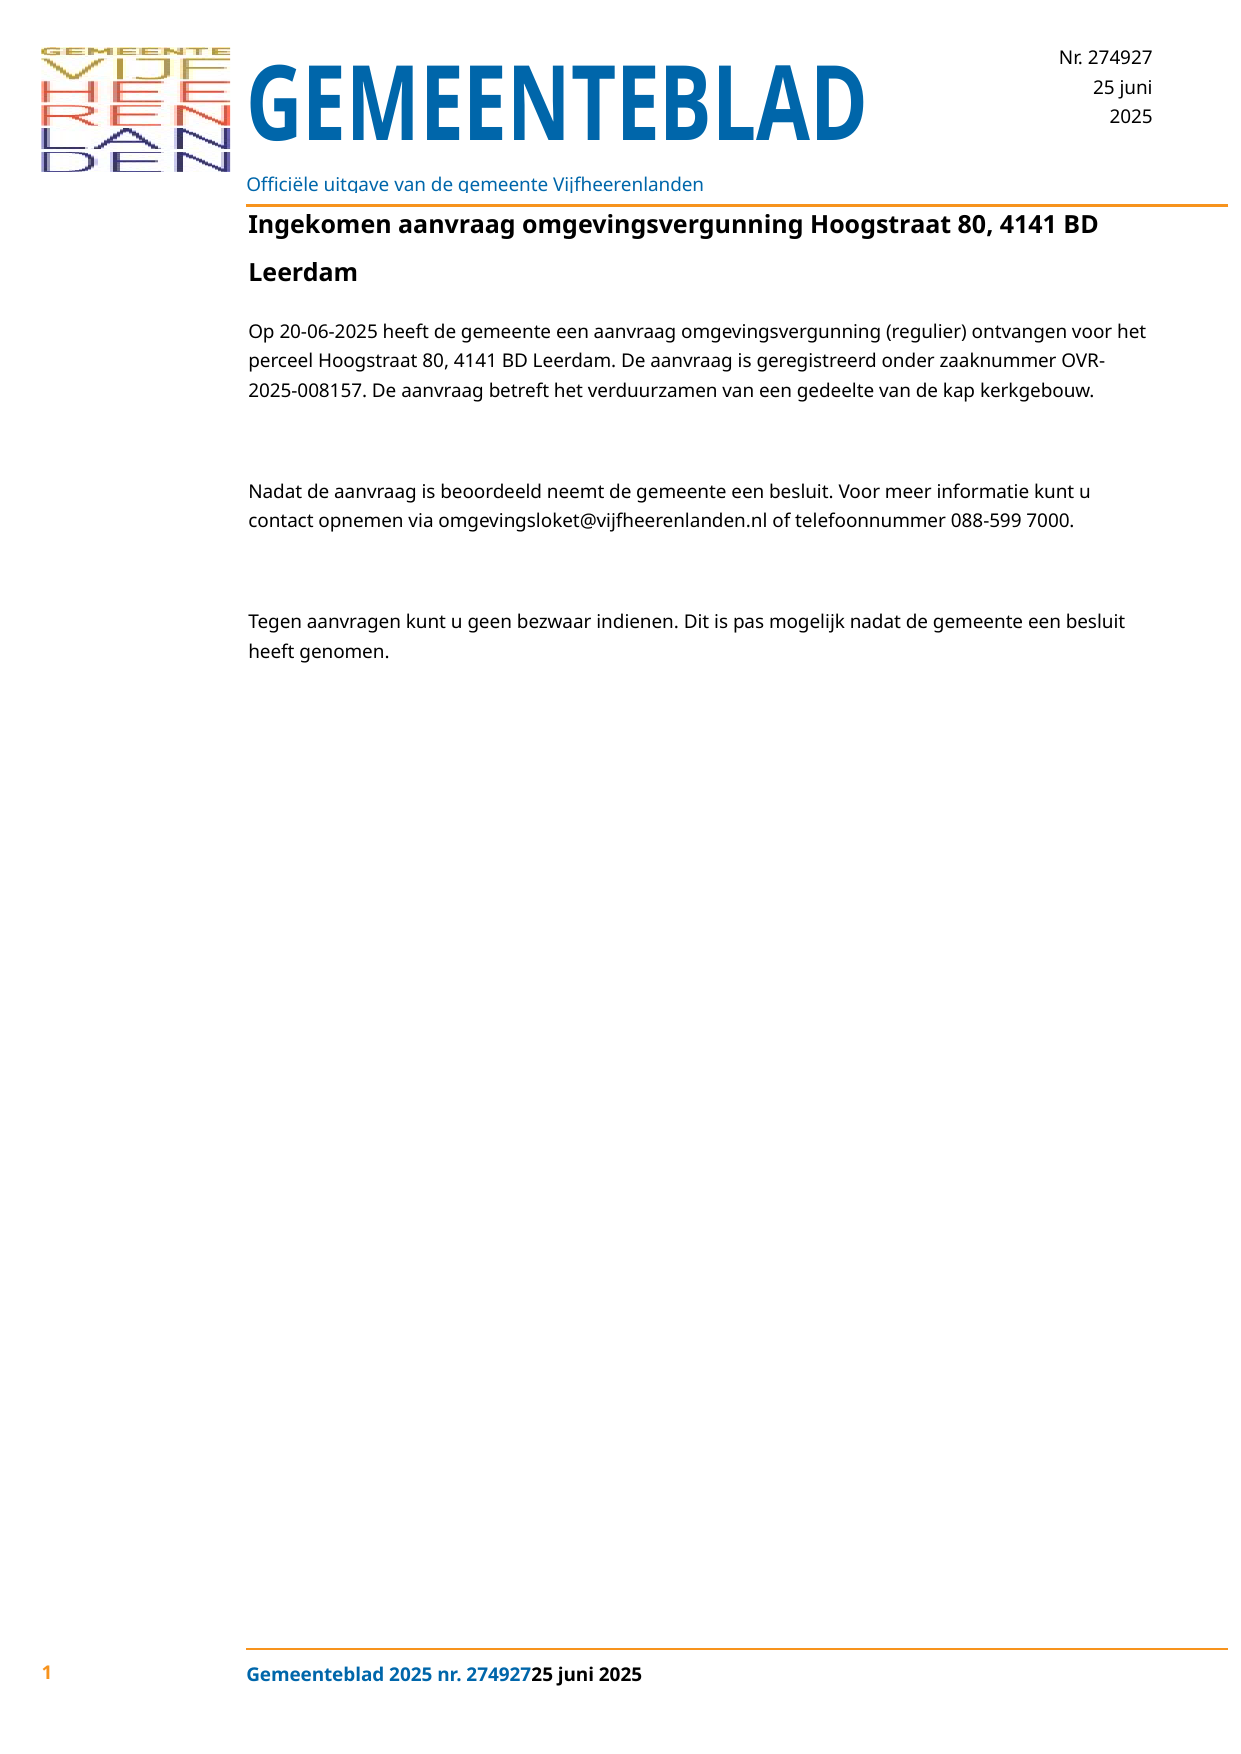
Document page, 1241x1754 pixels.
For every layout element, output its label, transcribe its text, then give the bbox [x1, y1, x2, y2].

text Op 20-06-2025 heeft de gemeente een aanvraag omgevingsvergunning (regulier) ontvangen voor het perceel Hoogstraat 80, 4141 BD Leerdam. De aanvraag is geregistreerd onder zaaknummer OVR-2025-008157. De aanvraag betreft het verduurzamen van een gedeelte van de kap kerkgebouw. [248, 318, 1152, 403]
text Tegen aanvragen kunt u geen bezwaar indienen. Dit is pas mogelijk nadat de gemeente een besluit heeft genomen. [248, 608, 1152, 664]
text Ingekomen aanvraag omgevingsvergunning Hoogstraat 80, 4141 BD Leerdam [248, 207, 1152, 288]
picture [41, 47, 231, 172]
text Nadat de aanvraag is beoordeeld neemt de gemeente een besluit. Voor meer informatie kunt u contact opnemen via omgevingsloket@vijfheerenlanden.nl of telefoonnummer 088-599 7000. [248, 478, 1152, 533]
